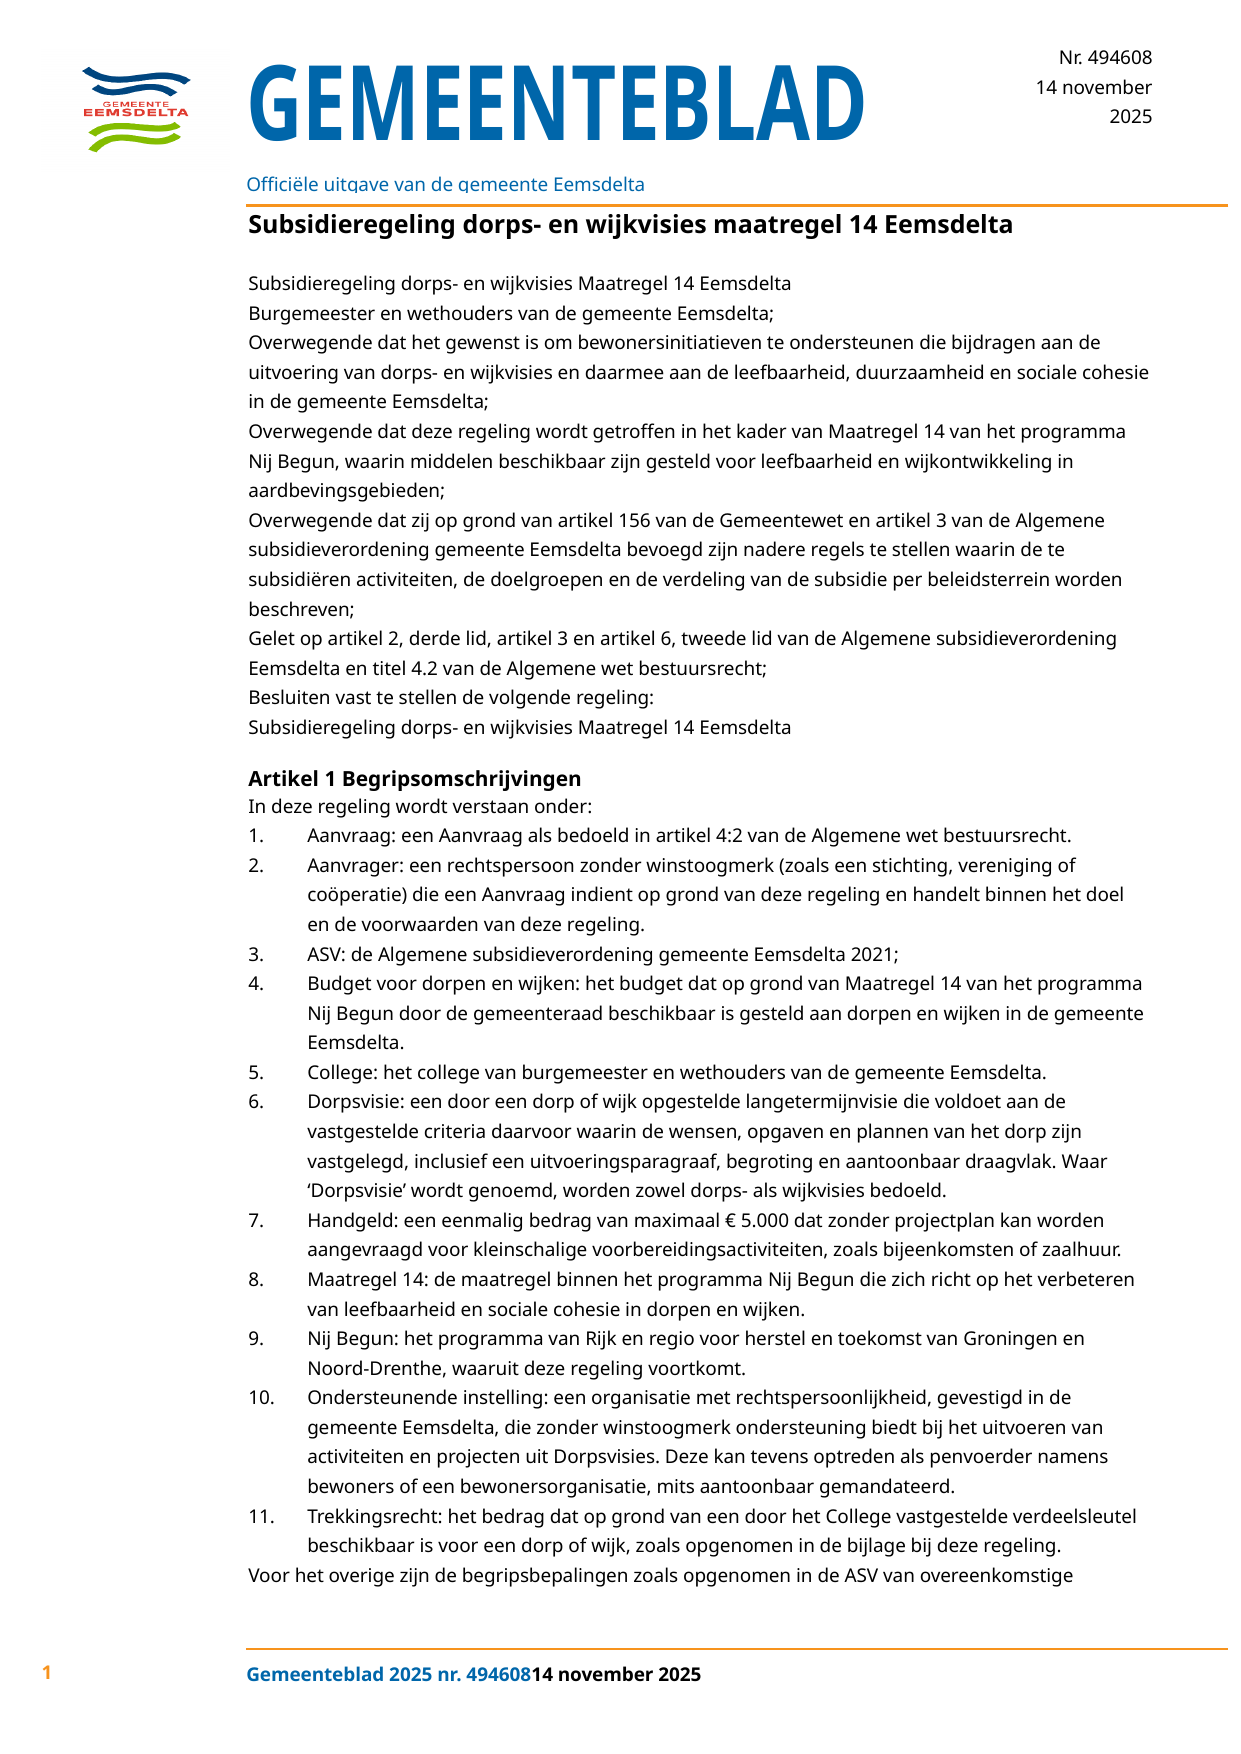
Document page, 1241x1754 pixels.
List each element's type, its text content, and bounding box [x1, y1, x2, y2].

text Gelet op artikel 2, derde lid, artikel 3 en artikel 6, tweede lid van de Algemene subsidieverordening Eemsdelta en titel 4.2 van de Algemene wet bestuursrecht; [248, 625, 1152, 681]
text Overwegende dat deze regeling wordt getroffen in het kader van Maatregel 14 van het programma Nij Begun, waarin middelen beschikbaar zijn gesteld voor leefbaarheid en wijkontwikkeling in aardbevingsgebieden; [248, 418, 1152, 503]
text Overwegende dat zij op grond van artikel 156 van de Gemeentewet en artikel 3 van de Algemene subsidieverordening gemeente Eemsdelta bevoegd zijn nadere regels te stellen waarin de te subsidiëren activiteiten, de doelgroepen en de verdeling van de subsidie per beleidsterrein worden beschreven; [248, 507, 1152, 621]
text Voor het overige zijn de begripsbepalingen zoals opgenomen in de ASV van overeenkomstige [248, 1562, 1152, 1588]
text In deze regeling wordt verstaan onder: [248, 793, 1152, 819]
list College: het college van burgemeester en wethouders van de gemeente Eemsdelta. [248, 1059, 1152, 1085]
list Trekkingsrecht: het bedrag dat op grond van een door het College vastgestelde verdeelsleutel beschikbaar is voor een dorp of wijk, zoals opgenomen in de bijlage bij deze regeling. [248, 1503, 1152, 1558]
text Besluiten vast te stellen de volgende regeling: [248, 684, 1152, 710]
list Budget voor dorpen en wijken: het budget dat op grond van Maatregel 14 van het programma Nij Begun door de gemeenteraad beschikbaar is gesteld aan dorpen en wijken in de gemeente Eemsdelta. [248, 970, 1152, 1055]
text Burgemeester en wethouders van de gemeente Eemsdelta; [248, 300, 1152, 326]
list Nij Begun: het programma van Rijk en regio voor herstel en toekomst van Groningen en Noord-Drenthe, waaruit deze regeling voortkomt. [248, 1325, 1152, 1381]
list Maatregel 14: de maatregel binnen het programma Nij Begun die zich richt op het verbeteren van leefbaarheid en sociale cohesie in dorpen en wijken. [248, 1266, 1152, 1322]
list Aanvrager: een rechtspersoon zonder winstoogmerk (zoals een stichting, vereniging of coöperatie) die een Aanvraag indient op grond van deze regeling en handelt binnen het doel en de voorwaarden van deze regeling. [248, 852, 1152, 937]
text Subsidieregeling dorps- en wijkvisies maatregel 14 Eemsdelta [248, 207, 1152, 241]
text Subsidieregeling dorps- en wijkvisies Maatregel 14 Eemsdelta [248, 714, 1152, 740]
list ASV: de Algemene subsidieverordening gemeente Eemsdelta 2021; [248, 941, 1152, 967]
list Dorpsvisie: een door een dorp of wijk opgestelde langetermijnvisie die voldoet aan de vastgestelde criteria daarvoor waarin de wensen, opgaven en plannen van het dorp zijn vastgelegd, inclusief een uitvoeringsparagraaf, begroting en aantoonbaar draagvlak. Waar ‘Dorpsvisie’ wordt genoemd, worden zowel dorps- als wijkvisies bedoeld. [248, 1089, 1152, 1203]
text Artikel 1 Begripsomschrijvingen [248, 764, 1152, 793]
text Subsidieregeling dorps- en wijkvisies Maatregel 14 Eemsdelta [248, 270, 1152, 296]
text Overwegende dat het gewenst is om bewonersinitiatieven te ondersteunen die bijdragen aan de uitvoering van dorps- en wijkvisies en daarmee aan de leefbaarheid, duurzaamheid en sociale cohesie in de gemeente Eemsdelta; [248, 329, 1152, 414]
list Handgeld: een eenmalig bedrag van maximaal € 5.000 dat zonder projectplan kan worden aangevraagd voor kleinschalige voorbereidingsactiviteiten, zoals bijeenkomsten of zaalhuur. [248, 1207, 1152, 1262]
list Aanvraag: een Aanvraag als bedoeld in artikel 4:2 van de Algemene wet bestuursrecht. [248, 822, 1152, 848]
picture [41, 47, 231, 172]
list Ondersteunende instelling: een organisatie met rechtspersoonlijkheid, gevestigd in de gemeente Eemsdelta, die zonder winstoogmerk ondersteuning biedt bij het uitvoeren van activiteiten en projecten uit Dorpsvisies. Deze kan tevens optreden als penvoerder namens bewoners of een bewonersorganisatie, mits aantoonbaar gemandateerd. [248, 1384, 1152, 1499]
